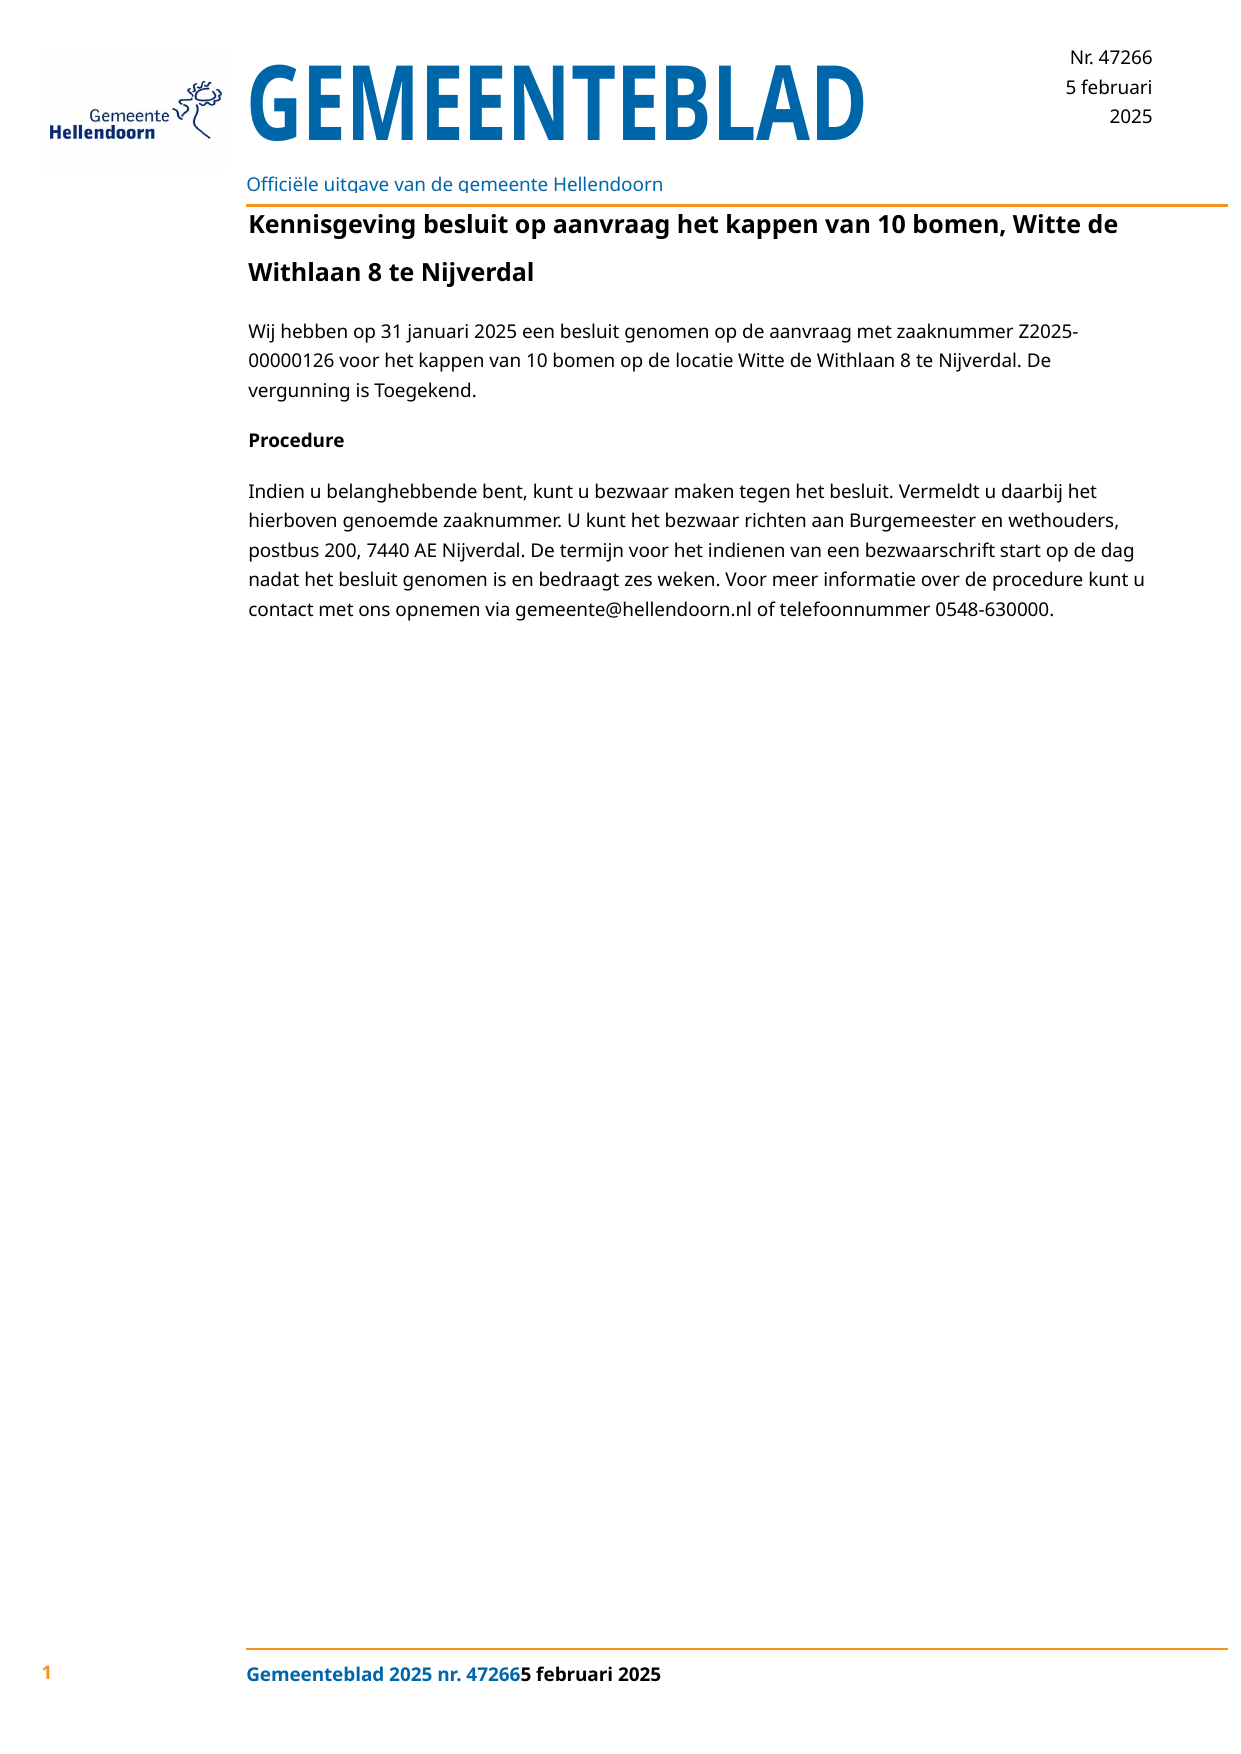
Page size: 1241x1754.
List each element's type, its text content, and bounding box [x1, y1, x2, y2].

text Wij hebben op 31 januari 2025 een besluit genomen op de aanvraag met zaaknummer Z2025-00000126 voor het kappen van 10 bomen op de locatie Witte de Withlaan 8 te Nijverdal. De vergunning is Toegekend. [248, 318, 1152, 403]
text Kennisgeving besluit op aanvraag het kappen van 10 bomen, Witte de Withlaan 8 te Nijverdal [248, 207, 1152, 288]
text Indien u belanghebbende bent, kunt u bezwaar maken tegen het besluit. Vermeldt u daarbij het hierboven genoemde zaaknummer. U kunt het bezwaar richten aan Burgemeester en wethouders, postbus 200, 7440 AE Nijverdal. De termijn voor het indienen van een bezwaarschrift start op de dag nadat het besluit genomen is en bedraagt zes weken. Voor meer informatie over de procedure kunt u contact met ons opnemen via gemeente@hellendoorn.nl of telefoonnummer 0548-630000. [248, 478, 1152, 622]
picture [41, 47, 231, 172]
text Procedure [248, 427, 1152, 453]
